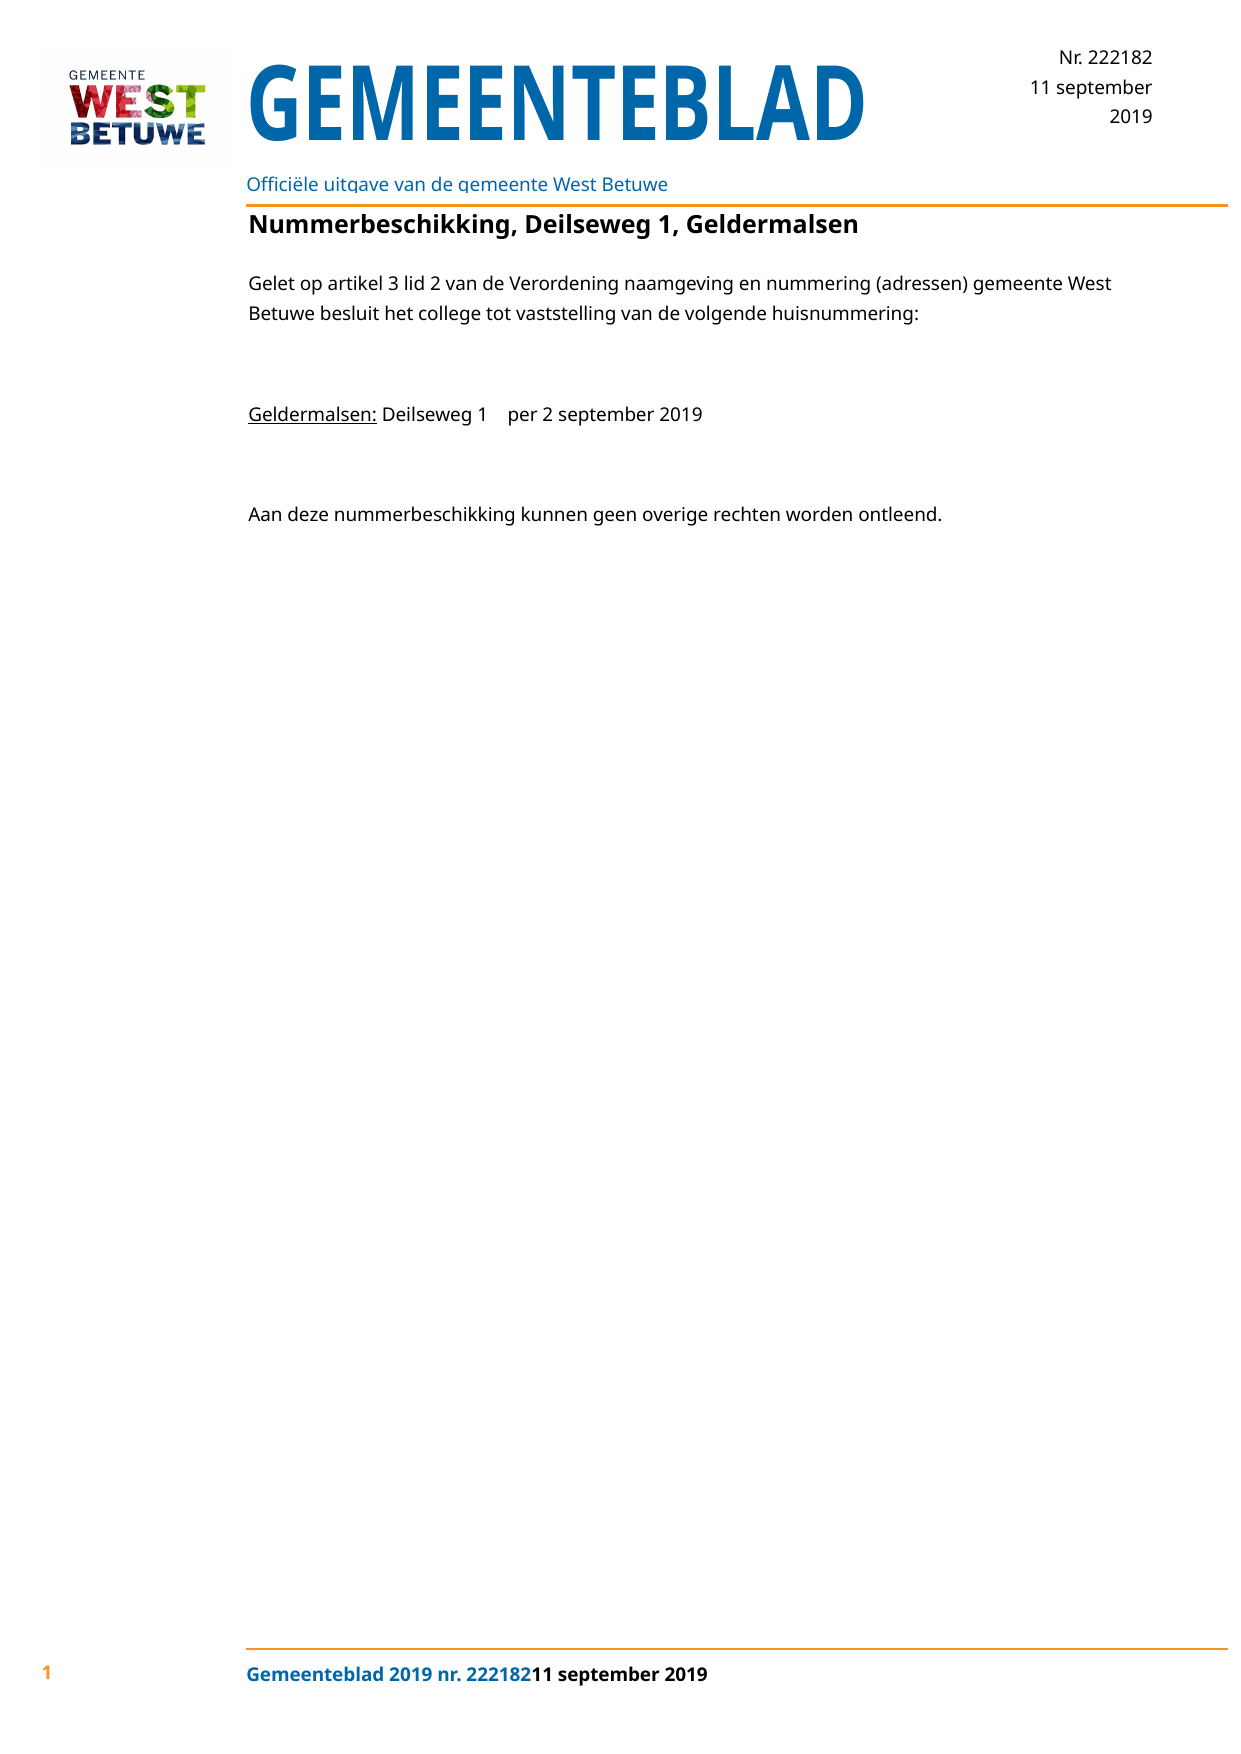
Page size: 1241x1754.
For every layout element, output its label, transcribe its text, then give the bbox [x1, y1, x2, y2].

text Geldermalsen: Deilseweg 1 per 2 september 2019 [248, 401, 1152, 426]
picture [41, 47, 231, 172]
text Aan deze nummerbeschikking kunnen geen overige rechten worden ontleend. [248, 502, 1152, 527]
text Gelet op artikel 3 lid 2 van de Verordening naamgeving en nummering (adressen) gemeente West Betuwe besluit het college tot vaststelling van de volgende huisnummering: [248, 270, 1152, 326]
text Nummerbeschikking, Deilseweg 1, Geldermalsen [248, 207, 1152, 241]
